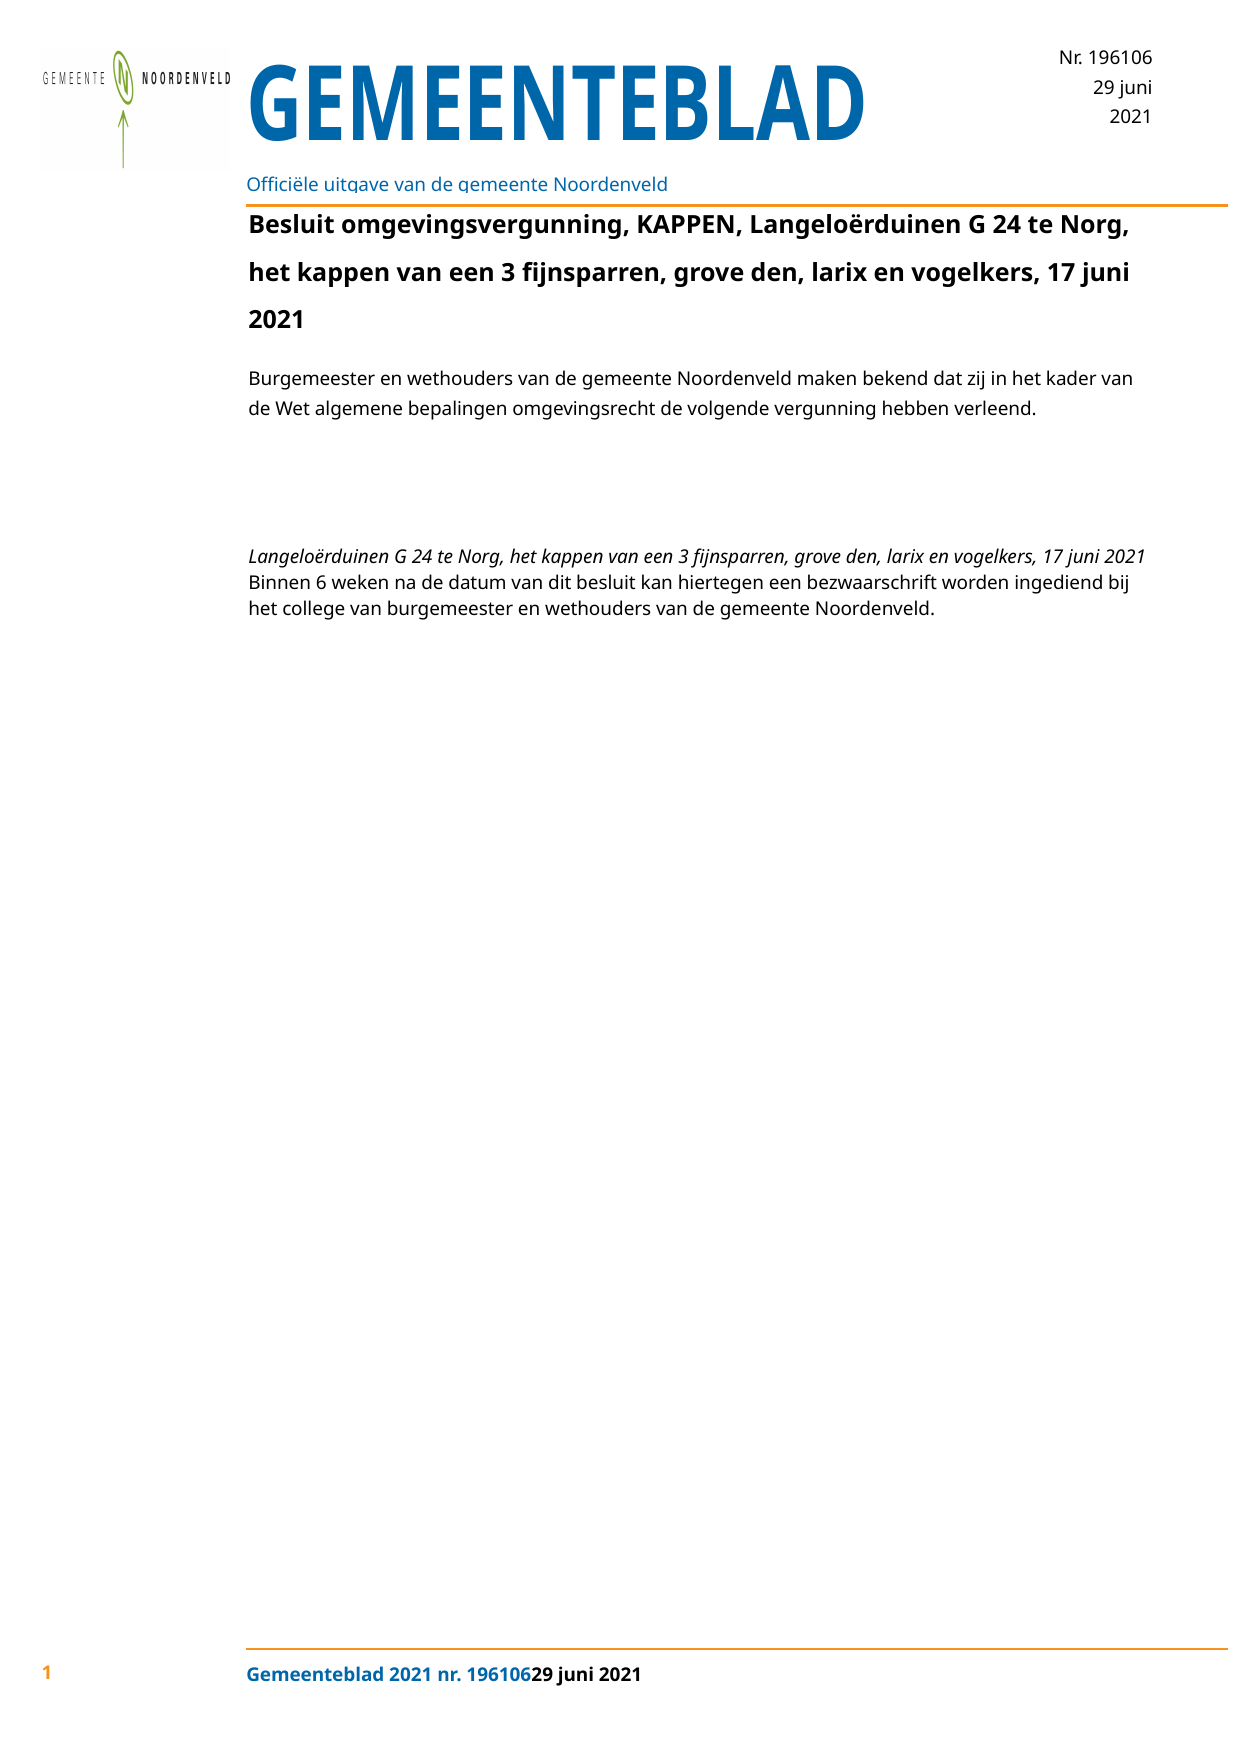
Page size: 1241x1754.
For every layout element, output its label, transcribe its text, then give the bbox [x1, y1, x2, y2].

text Binnen 6 weken na de datum van dit besluit kan hiertegen een bezwaarschrift worden ingediend bij het college van burgemeester en wethouders van de gemeente Noordenveld. [248, 569, 1152, 621]
picture [41, 47, 231, 172]
text Burgemeester en wethouders van de gemeente Noordenveld maken bekend dat zij in het kader van de Wet algemene bepalingen omgevingsrecht de volgende vergunning hebben verleend. [248, 366, 1152, 421]
text Langeloërduinen G 24 te Norg, het kappen van een 3 fijnsparren, grove den, larix en vogelkers, 17 juni 2021 [248, 544, 1152, 569]
text Besluit omgevingsvergunning, KAPPEN, Langeloërduinen G 24 te Norg, het kappen van een 3 fijnsparren, grove den, larix en vogelkers, 17 juni 2021 [248, 207, 1152, 336]
